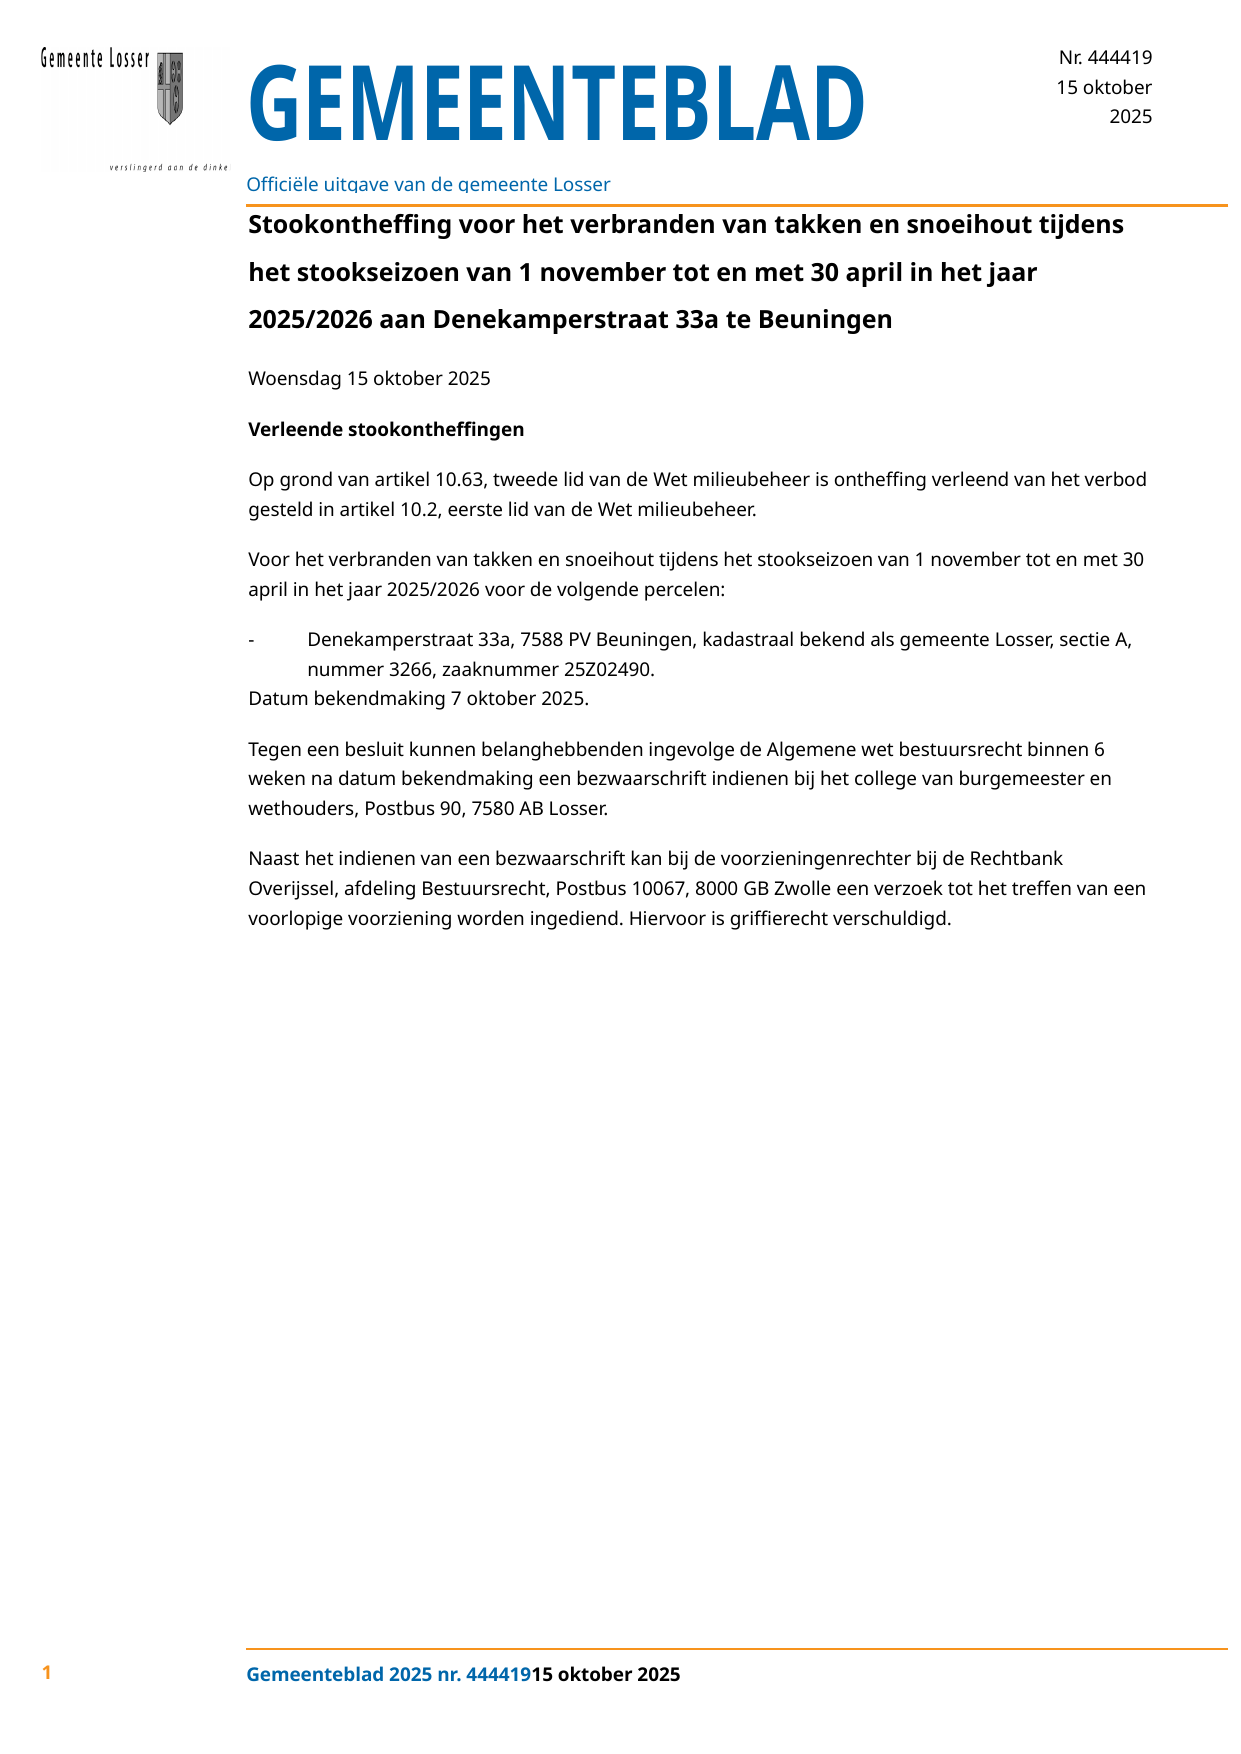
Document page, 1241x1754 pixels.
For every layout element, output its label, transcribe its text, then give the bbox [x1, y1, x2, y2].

text Stookontheffing voor het verbranden van takken en snoeihout tijdens het stookseizoen van 1 november tot en met 30 april in het jaar 2025/2026 aan Denekamperstraat 33a te Beuningen [248, 207, 1152, 336]
text Tegen een besluit kunnen belanghebbenden ingevolge de Algemene wet bestuursrecht binnen 6 weken na datum bekendmaking een bezwaarschrift indienen bij het college van burgemeester en wethouders, Postbus 90, 7580 AB Losser. [248, 736, 1152, 821]
text Naast het indienen van een bezwaarschrift kan bij de voorzieningenrechter bij de Rechtbank Overijssel, afdeling Bestuursrecht, Postbus 10067, 8000 GB Zwolle een verzoek tot het treffen van een voorlopige voorziening worden ingediend. Hiervoor is griffierecht verschuldigd. [248, 846, 1152, 930]
text Op grond van artikel 10.63, tweede lid van de Wet milieubeheer is ontheffing verleend van het verbod gesteld in artikel 10.2, eerste lid van de Wet milieubeheer. [248, 466, 1152, 522]
text Datum bekendmaking 7 oktober 2025. [248, 686, 1152, 711]
picture [41, 47, 231, 172]
text Verleende stookontheffingen [248, 416, 1152, 442]
text Woensdag 15 oktober 2025 [248, 366, 1152, 391]
text Voor het verbranden van takken en snoeihout tijdens het stookseizoen van 1 november tot en met 30 april in het jaar 2025/2026 voor de volgende percelen: [248, 546, 1152, 602]
list Denekamperstraat 33a, 7588 PV Beuningen, kadastraal bekend als gemeente Losser, sectie A, nummer 3266, zaaknummer 25Z02490. [248, 626, 1152, 682]
